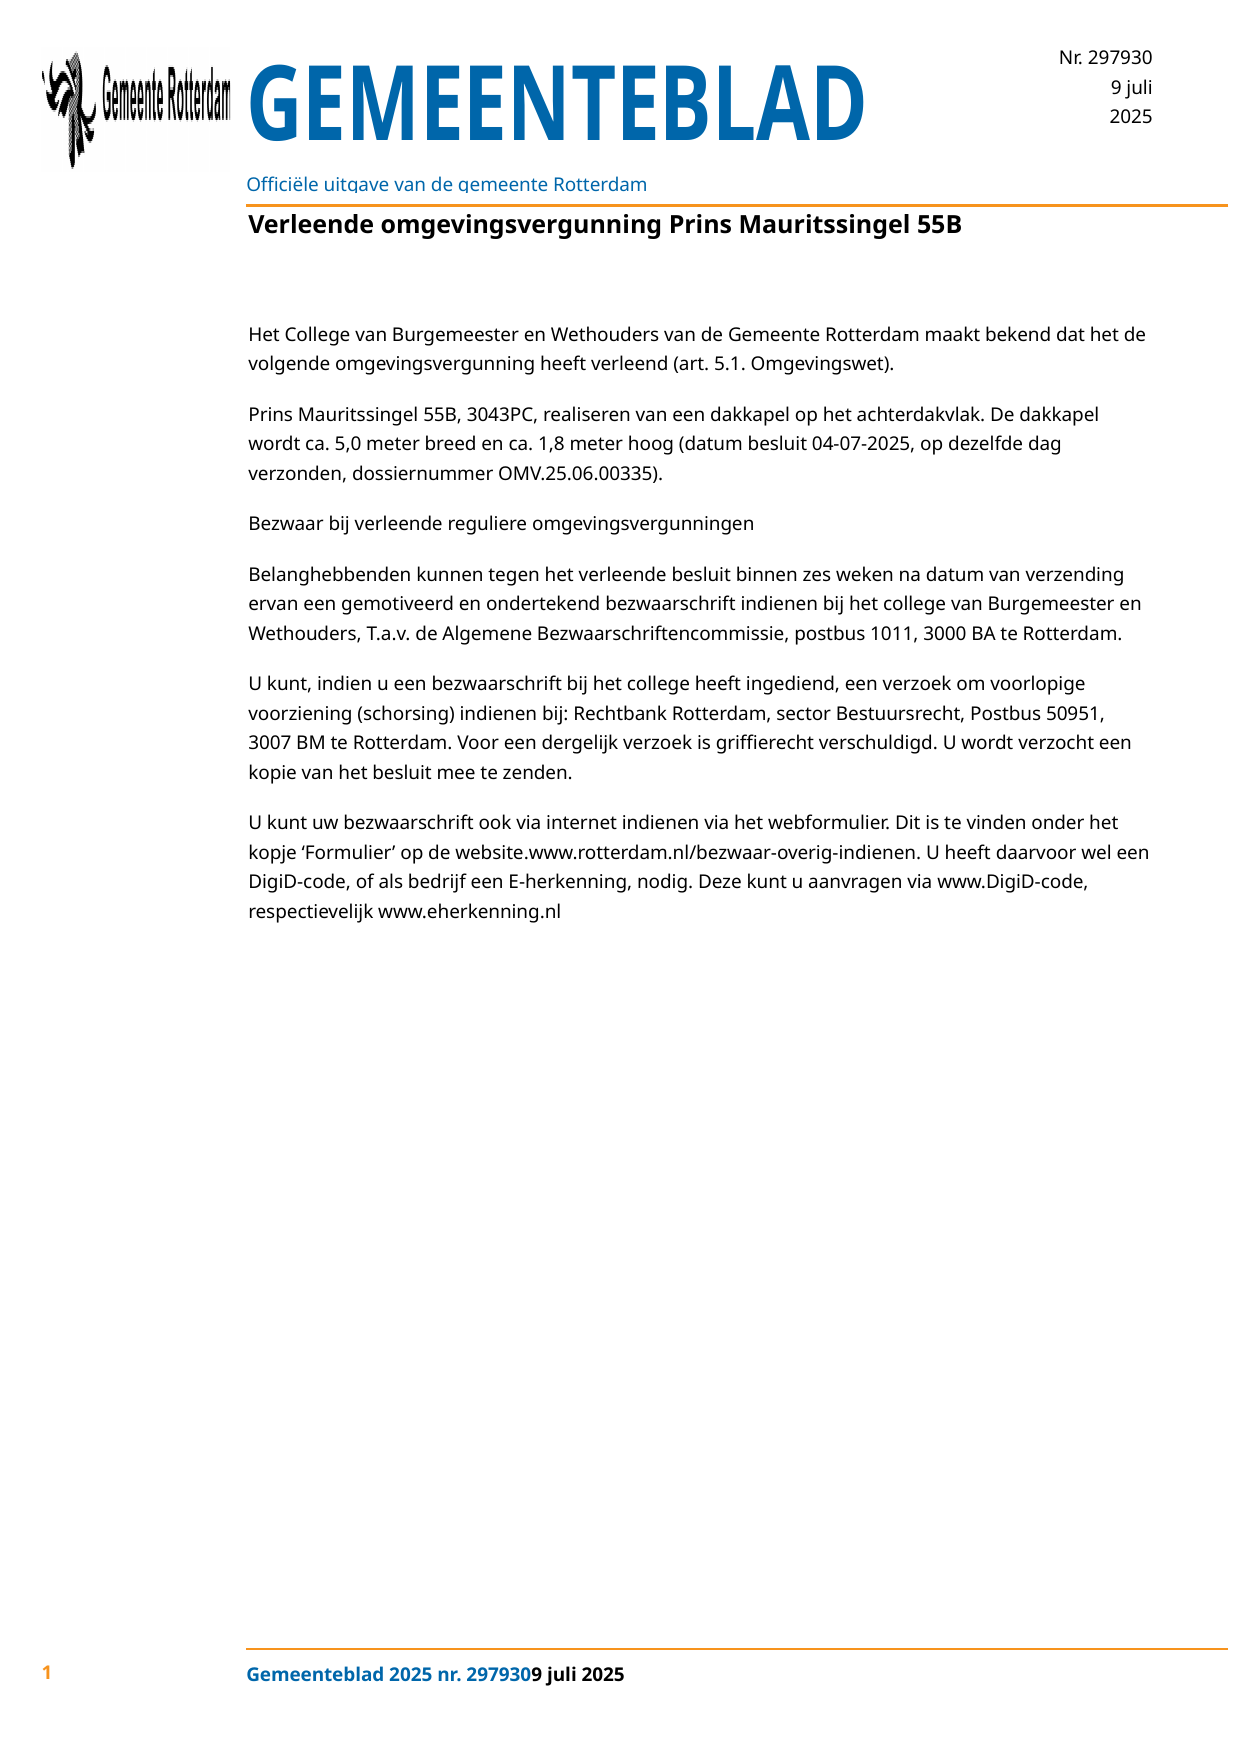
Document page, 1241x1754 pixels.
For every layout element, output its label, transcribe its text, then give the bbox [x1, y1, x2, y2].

text Belanghebbenden kunnen tegen het verleende besluit binnen zes weken na datum van verzending ervan een gemotiveerd en ondertekend bezwaarschrift indienen bij het college van Burgemeester en Wethouders, T.a.v. de Algemene Bezwaarschriftencommissie, postbus 1011, 3000 BA te Rotterdam. [248, 561, 1152, 646]
picture [41, 47, 231, 172]
text U kunt uw bezwaarschrift ook via internet indienen via het webformulier. Dit is te vinden onder het kopje ‘Formulier’ op de website.www.rotterdam.nl/bezwaar-overig-indienen. U heeft daarvoor wel een DigiD-code, of als bedrijf een E-herkenning, nodig. Deze kunt u aanvragen via www.DigiD-code, respectievelijk www.eherkenning.nl [248, 809, 1152, 924]
text Prins Mauritssingel 55B, 3043PC, realiseren van een dakkapel op het achterdakvlak. De dakkapel wordt ca. 5,0 meter breed en ca. 1,8 meter hoog (datum besluit 04-07-2025, op dezelfde dag verzonden, dossiernummer OMV.25.06.00335). [248, 401, 1152, 486]
text U kunt, indien u een bezwaarschrift bij het college heeft ingediend, een verzoek om voorlopige voorziening (schorsing) indienen bij: Rechtbank Rotterdam, sector Bestuursrecht, Postbus 50951, 3007 BM te Rotterdam. Voor een dergelijk verzoek is griffierecht verschuldigd. U wordt verzocht een kopie van het besluit mee te zenden. [248, 670, 1152, 785]
text Bezwaar bij verleende reguliere omgevingsvergunningen [248, 510, 1152, 536]
text Het College van Burgemeester en Wethouders van de Gemeente Rotterdam maakt bekend dat het de volgende omgevingsvergunning heeft verleend (art. 5.1. Omgevingswet). [248, 321, 1152, 376]
text Verleende omgevingsvergunning Prins Mauritssingel 55B [248, 207, 1152, 241]
